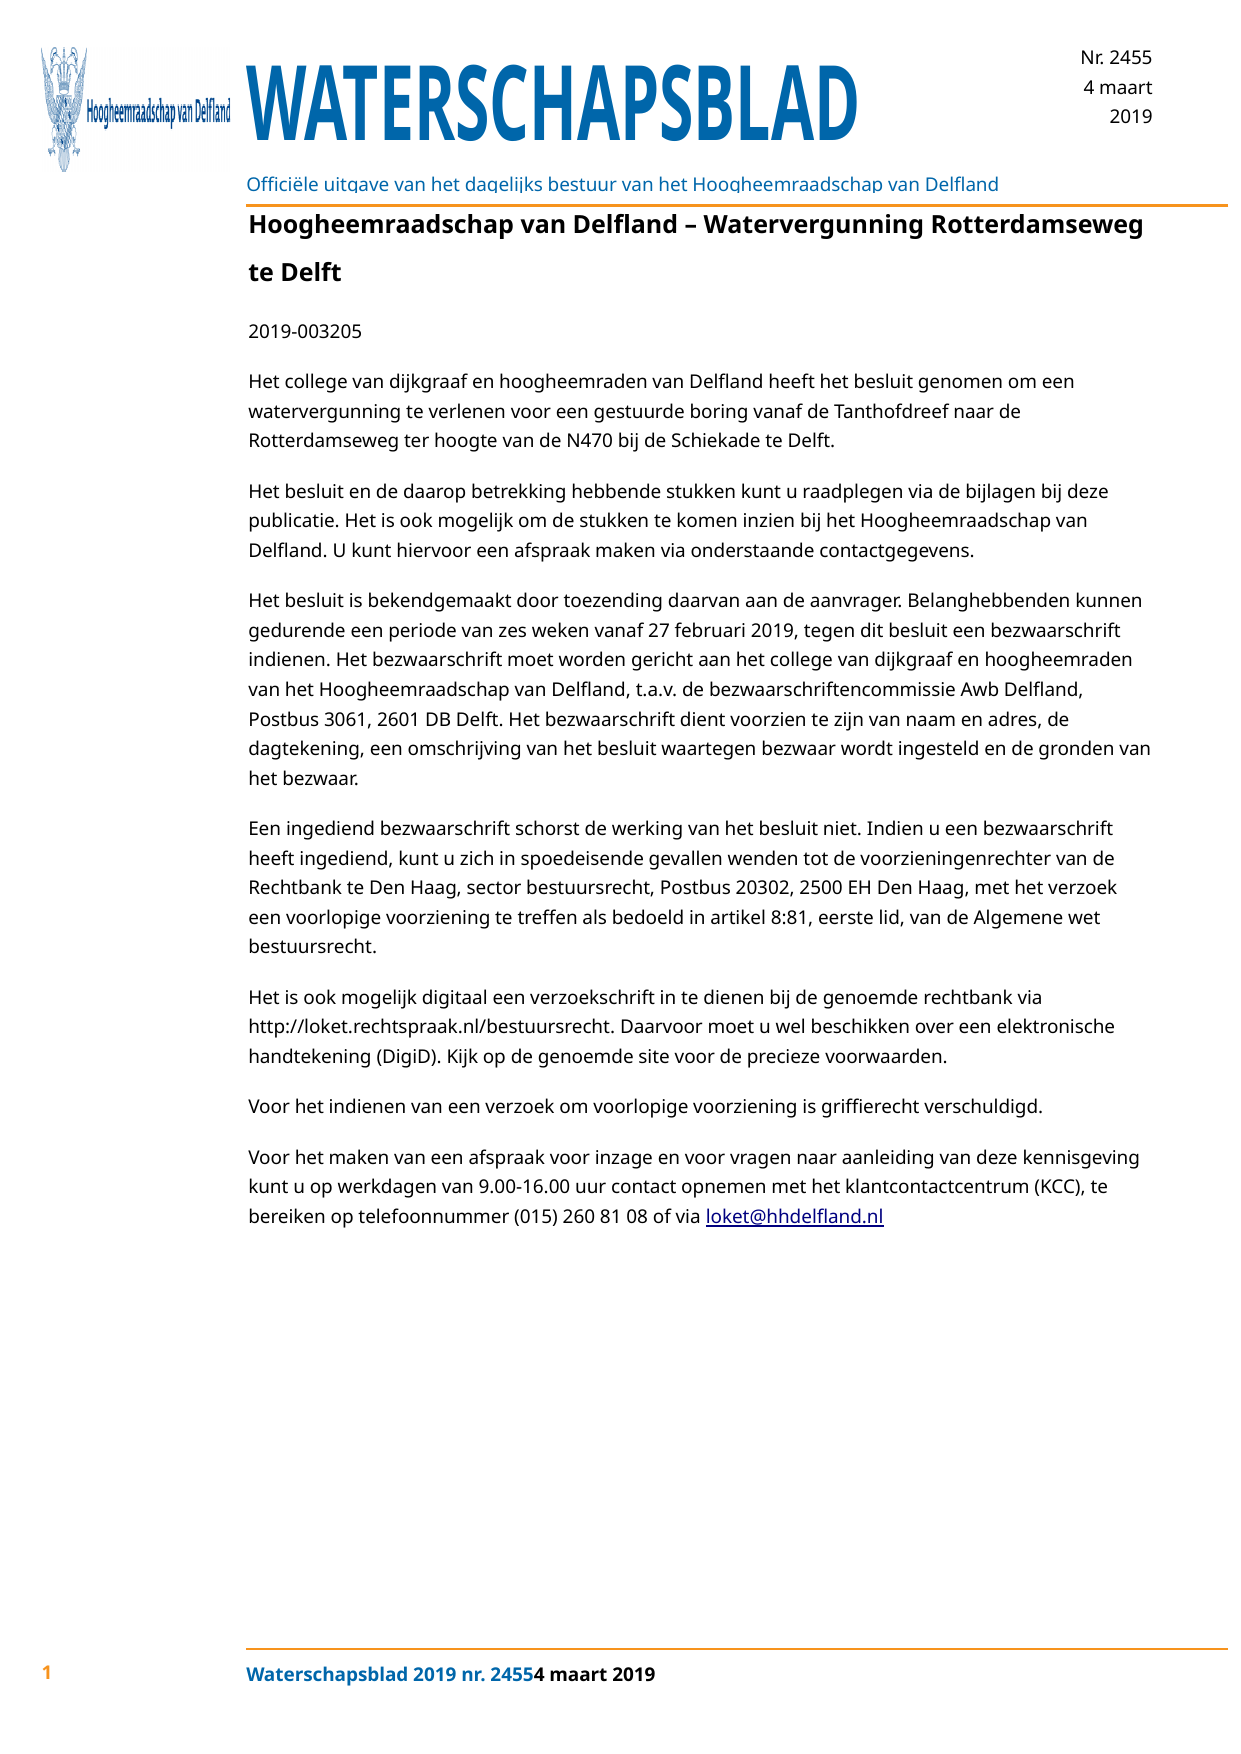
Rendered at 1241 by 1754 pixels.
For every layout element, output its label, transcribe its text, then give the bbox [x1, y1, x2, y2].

text Het besluit en de daarop betrekking hebbende stukken kunt u raadplegen via de bijlagen bij deze publicatie. Het is ook mogelijk om de stukken te komen inzien bij het Hoogheemraadschap van Delfland. U kunt hiervoor een afspraak maken via onderstaande contactgegevens. [248, 478, 1152, 563]
text Het besluit is bekendgemaakt door toezending daarvan aan de aanvrager. Belanghebbenden kunnen gedurende een periode van zes weken vanaf 27 februari 2019, tegen dit besluit een bezwaarschrift indienen. Het bezwaarschrift moet worden gericht aan het college van dijkgraaf en hoogheemraden van het Hoogheemraadschap van Delfland, t.a.v. de bezwaarschriftencommissie Awb Delfland, Postbus 3061, 2601 DB Delft. Het bezwaarschrift dient voorzien te zijn van naam en adres, de dagtekening, een omschrijving van het besluit waartegen bezwaar wordt ingesteld en de gronden van het bezwaar. [248, 587, 1152, 791]
text Voor het maken van een afspraak voor inzage en voor vragen naar aanleiding van deze kennisgeving kunt u op werkdagen van 9.00-16.00 uur contact opnemen met het klantcontactcentrum (KCC), te bereiken op telefoonnummer (015) 260 81 08 of via loket@hhdelfland.nl [248, 1144, 1152, 1229]
text Het college van dijkgraaf en hoogheemraden van Delfland heeft het besluit genomen om een watervergunning te verlenen voor een gestuurde boring vanaf de Tanthofdreef naar de Rotterdamseweg ter hoogte van de N470 bij de Schiekade te Delft. [248, 368, 1152, 453]
picture [41, 47, 231, 172]
text Het is ook mogelijk digitaal een verzoekschrift in te dienen bij de genoemde rechtbank via http://loket.rechtspraak.nl/bestuursrecht. Daarvoor moet u wel beschikken over een elektronische handtekening (DigiD). Kijk op de genoemde site voor de precieze voorwaarden. [248, 984, 1152, 1069]
text Voor het indienen van een verzoek om voorlopige voorziening is griffierecht verschuldigd. [248, 1094, 1152, 1119]
text Een ingediend bezwaarschrift schorst de werking van het besluit niet. Indien u een bezwaarschrift heeft ingediend, kunt u zich in spoedeisende gevallen wenden tot de voorzieningenrechter van de Rechtbank te Den Haag, sector bestuursrecht, Postbus 20302, 2500 EH Den Haag, met het verzoek een voorlopige voorziening te treffen als bedoeld in artikel 8:81, eerste lid, van de Algemene wet bestuursrecht. [248, 815, 1152, 959]
text 2019-003205 [248, 318, 1152, 344]
text Hoogheemraadschap van Delfland – Watervergunning Rotterdamseweg te Delft [248, 207, 1152, 288]
